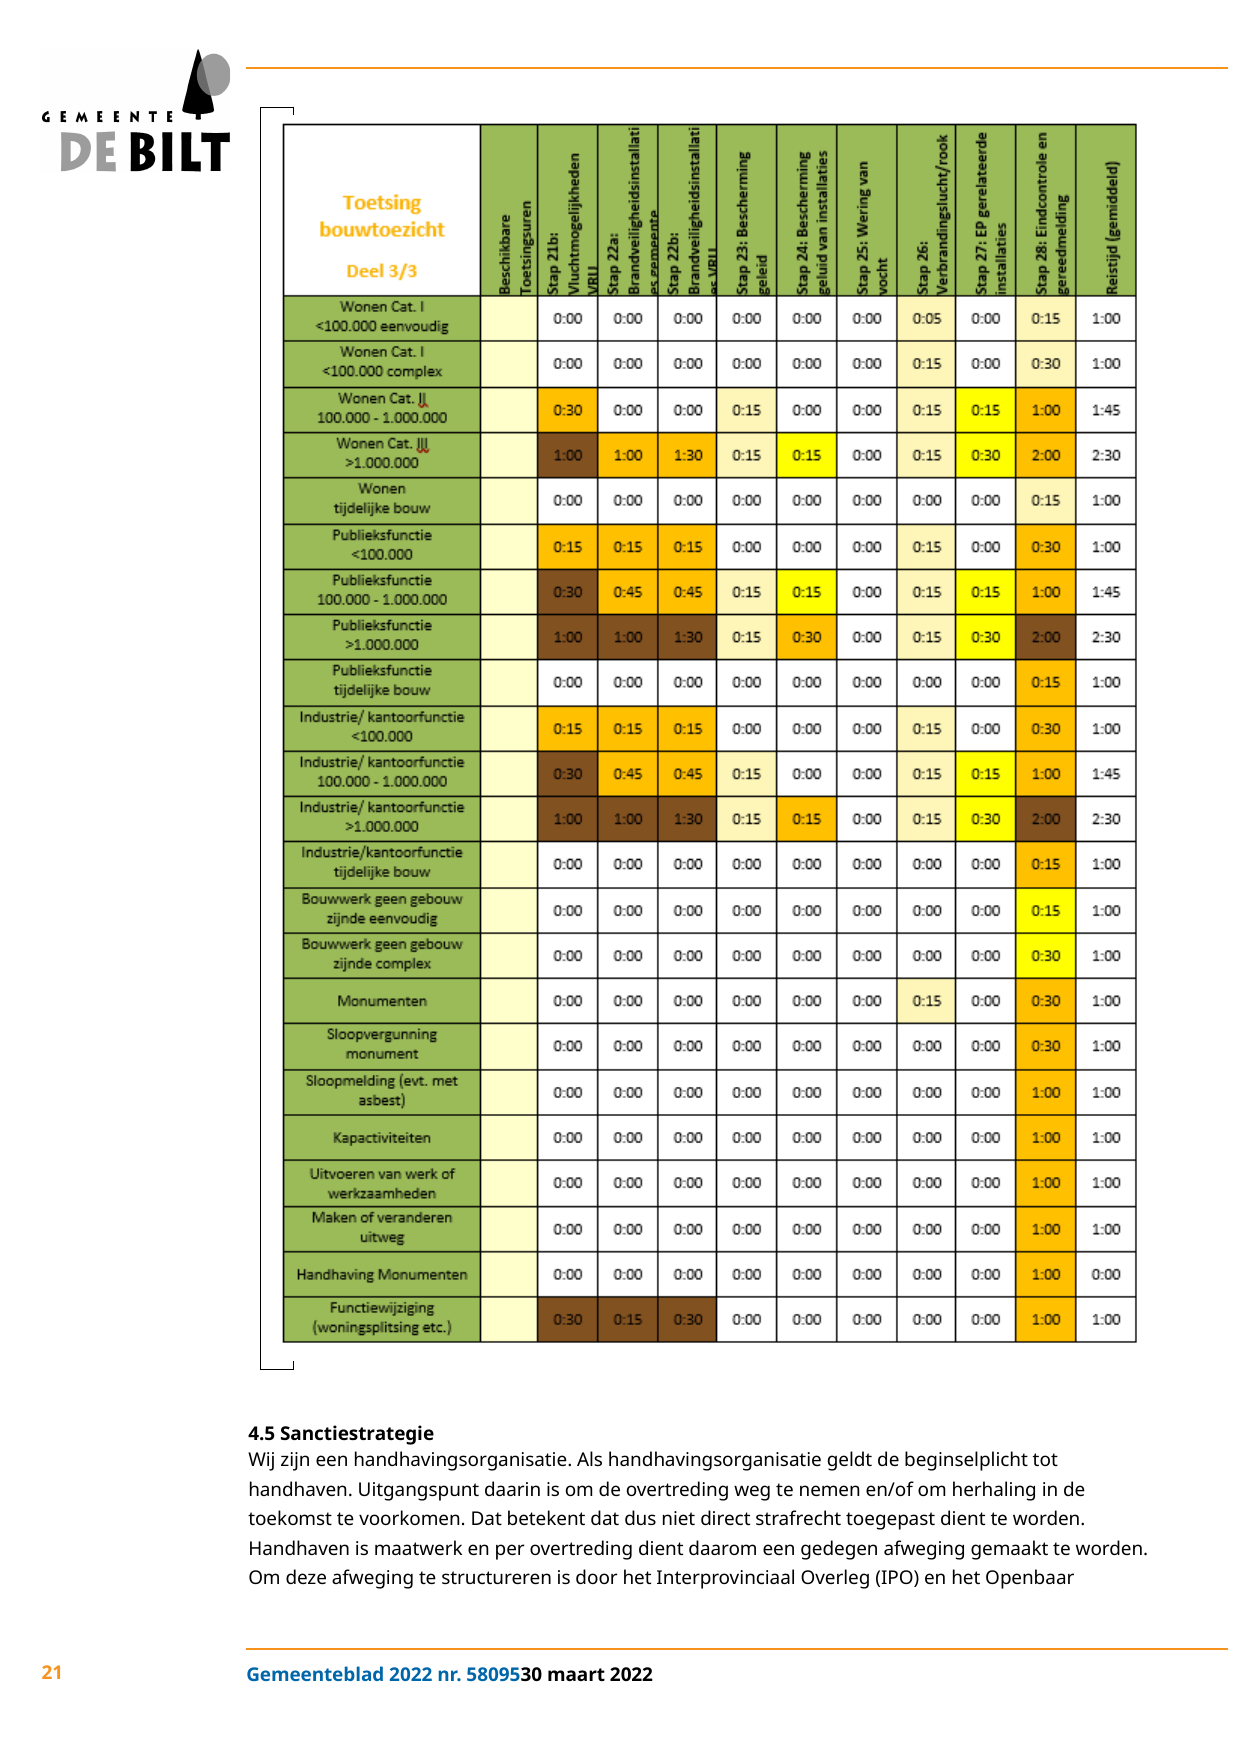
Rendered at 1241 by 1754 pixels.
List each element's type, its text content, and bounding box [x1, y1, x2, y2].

picture [41, 47, 231, 172]
text 4.5 Sanctiestrategie [248, 1420, 1152, 1446]
picture [268, 115, 1155, 1361]
text Wij zijn een handhavingsorganisatie. Als handhavingsorganisatie geldt de beginselplicht tot handhaven. Uitgangspunt daarin is om de overtreding weg te nemen en/of om herhaling in de toekomst te voorkomen. Dat betekent dat dus niet direct strafrecht toegepast dient te worden. Handhaven is maatwerk en per overtreding dient daarom een gedegen afweging gemaakt te worden. Om deze afweging te structureren is door het Interprovinciaal Overleg (IPO) en het Openbaar [248, 1446, 1152, 1590]
